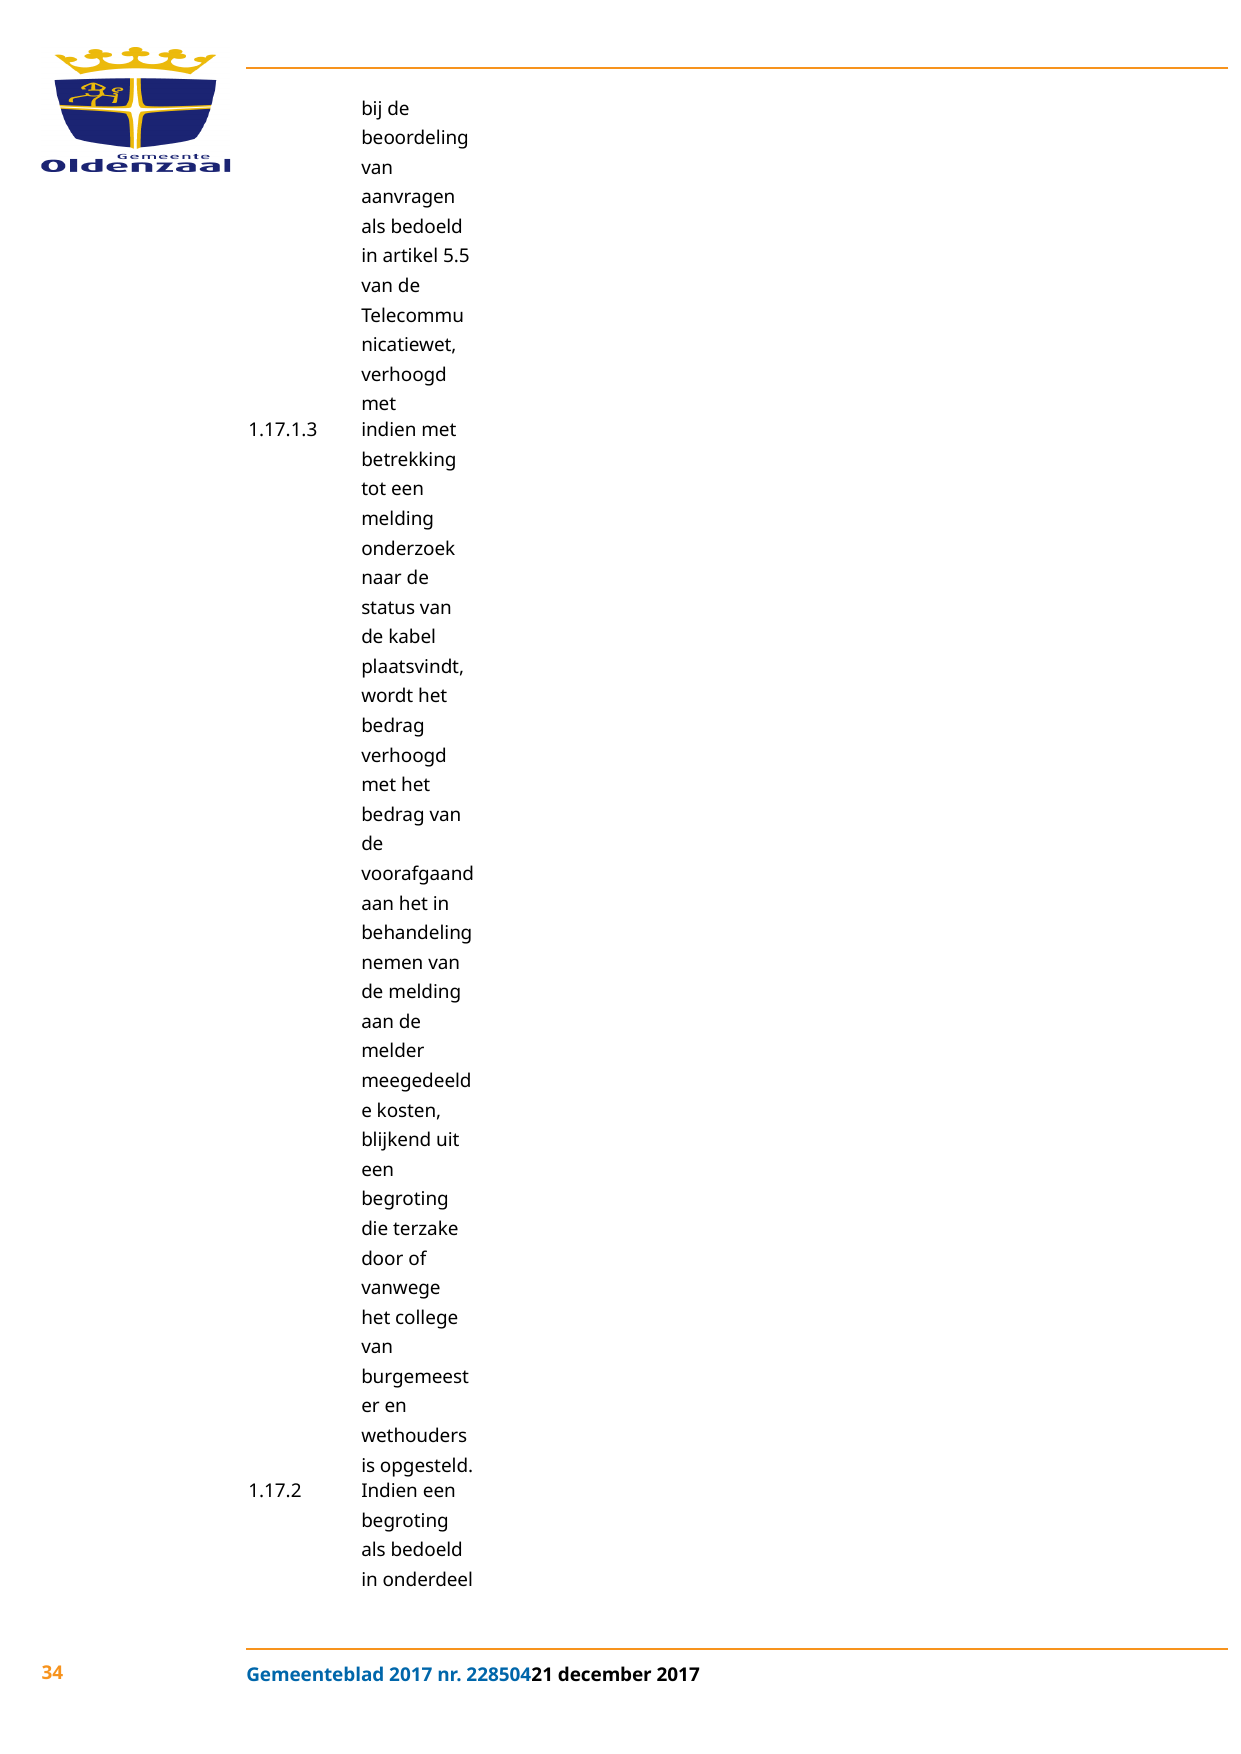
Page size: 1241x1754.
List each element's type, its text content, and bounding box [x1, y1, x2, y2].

table_cell [474, 416, 587, 1477]
table_cell 1.17.2 [248, 1478, 361, 1592]
table_cell [587, 416, 700, 1477]
table_cell Indien een begroting als bedoeld in onderdeel [361, 1478, 474, 1592]
table_cell indien met betrekking tot een melding onderzoek naar de status van de kabel plaatsvindt, wordt het bedrag verhoogd met het bedrag van de voorafgaand aan het in behandeling nemen van de melding aan de melder meegedeelde kosten, blijkend uit een begroting die terzake door of vanwege het college van burgemeester en wethouders is opgesteld. [361, 416, 474, 1477]
table_cell bij de beoordeling van aanvragen als bedoeld in artikel 5.5 van de Telecommunicatiewet, verhoogd met [361, 95, 474, 416]
table_cell 1.17.1.3 [248, 416, 361, 1477]
picture [41, 47, 231, 172]
table_cell [248, 95, 361, 416]
table_cell [474, 95, 587, 416]
table_cell [474, 1478, 587, 1592]
table_cell [587, 95, 700, 416]
table_cell [587, 1478, 700, 1592]
